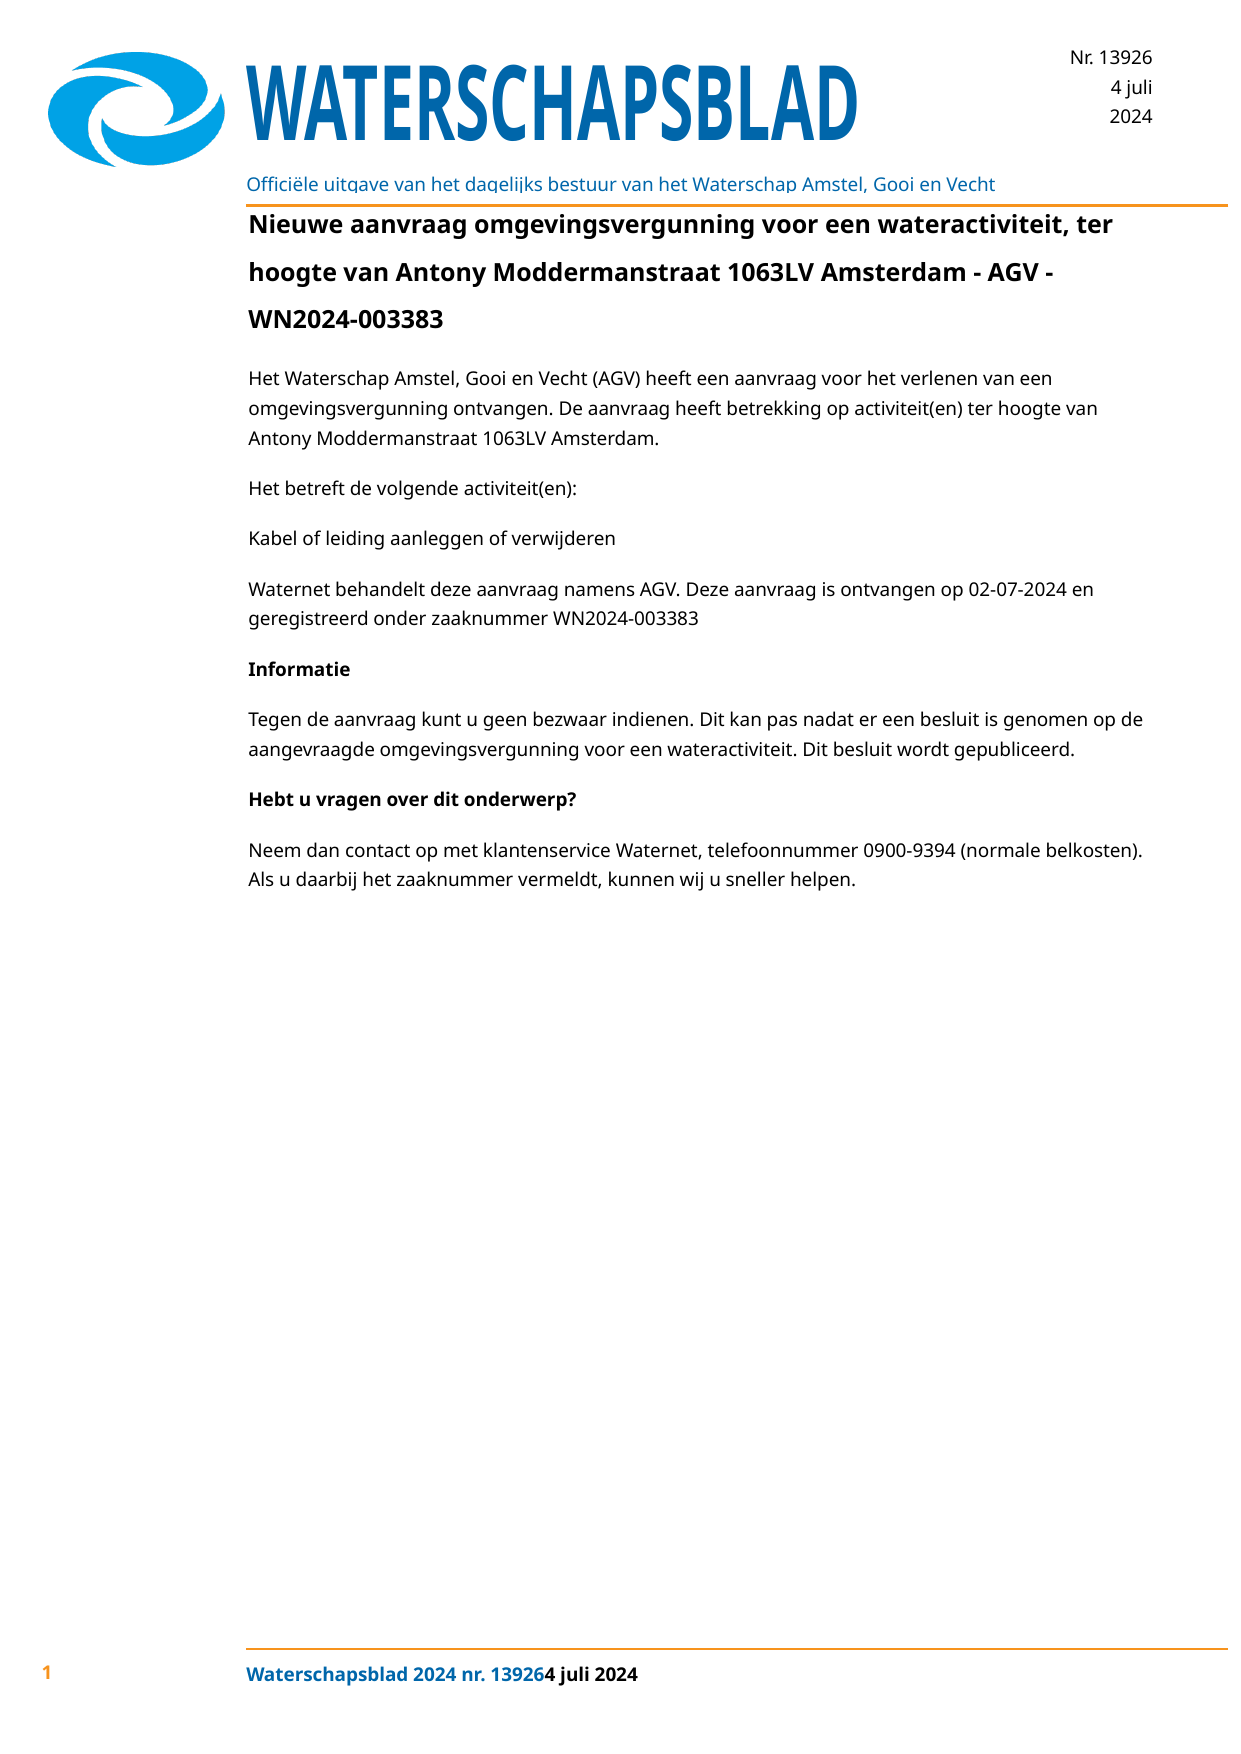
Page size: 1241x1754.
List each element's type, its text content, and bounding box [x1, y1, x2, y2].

text Hebt u vragen over dit onderwerp? [248, 786, 1152, 812]
text Informatie [248, 656, 1152, 682]
text Neem dan contact op met klantenservice Waternet, telefoonnummer 0900-9394 (normale belkosten). Als u daarbij het zaaknummer vermeldt, kunnen wij u sneller helpen. [248, 837, 1152, 892]
text Kabel of leiding aanleggen of verwijderen [248, 526, 1152, 551]
text Nieuwe aanvraag omgevingsvergunning voor een wateractiviteit, ter hoogte van Antony Moddermanstraat 1063LV Amsterdam - AGV - WN2024-003383 [248, 207, 1152, 336]
text Het Waterschap Amstel, Gooi en Vecht (AGV) heeft een aanvraag voor het verlenen van een omgevingsvergunning ontvangen. De aanvraag heeft betrekking op activiteit(en) ter hoogte van Antony Moddermanstraat 1063LV Amsterdam. [248, 366, 1152, 450]
picture [41, 47, 231, 172]
text Tegen de aanvraag kunt u geen bezwaar indienen. Dit kan pas nadat er een besluit is genomen op de aangevraagde omgevingsvergunning voor een wateractiviteit. Dit besluit wordt gepubliceerd. [248, 706, 1152, 762]
text Het betreft de volgende activiteit(en): [248, 475, 1152, 501]
text Waternet behandelt deze aanvraag namens AGV. Deze aanvraag is ontvangen op 02-07-2024 en geregistreerd onder zaaknummer WN2024-003383 [248, 576, 1152, 631]
